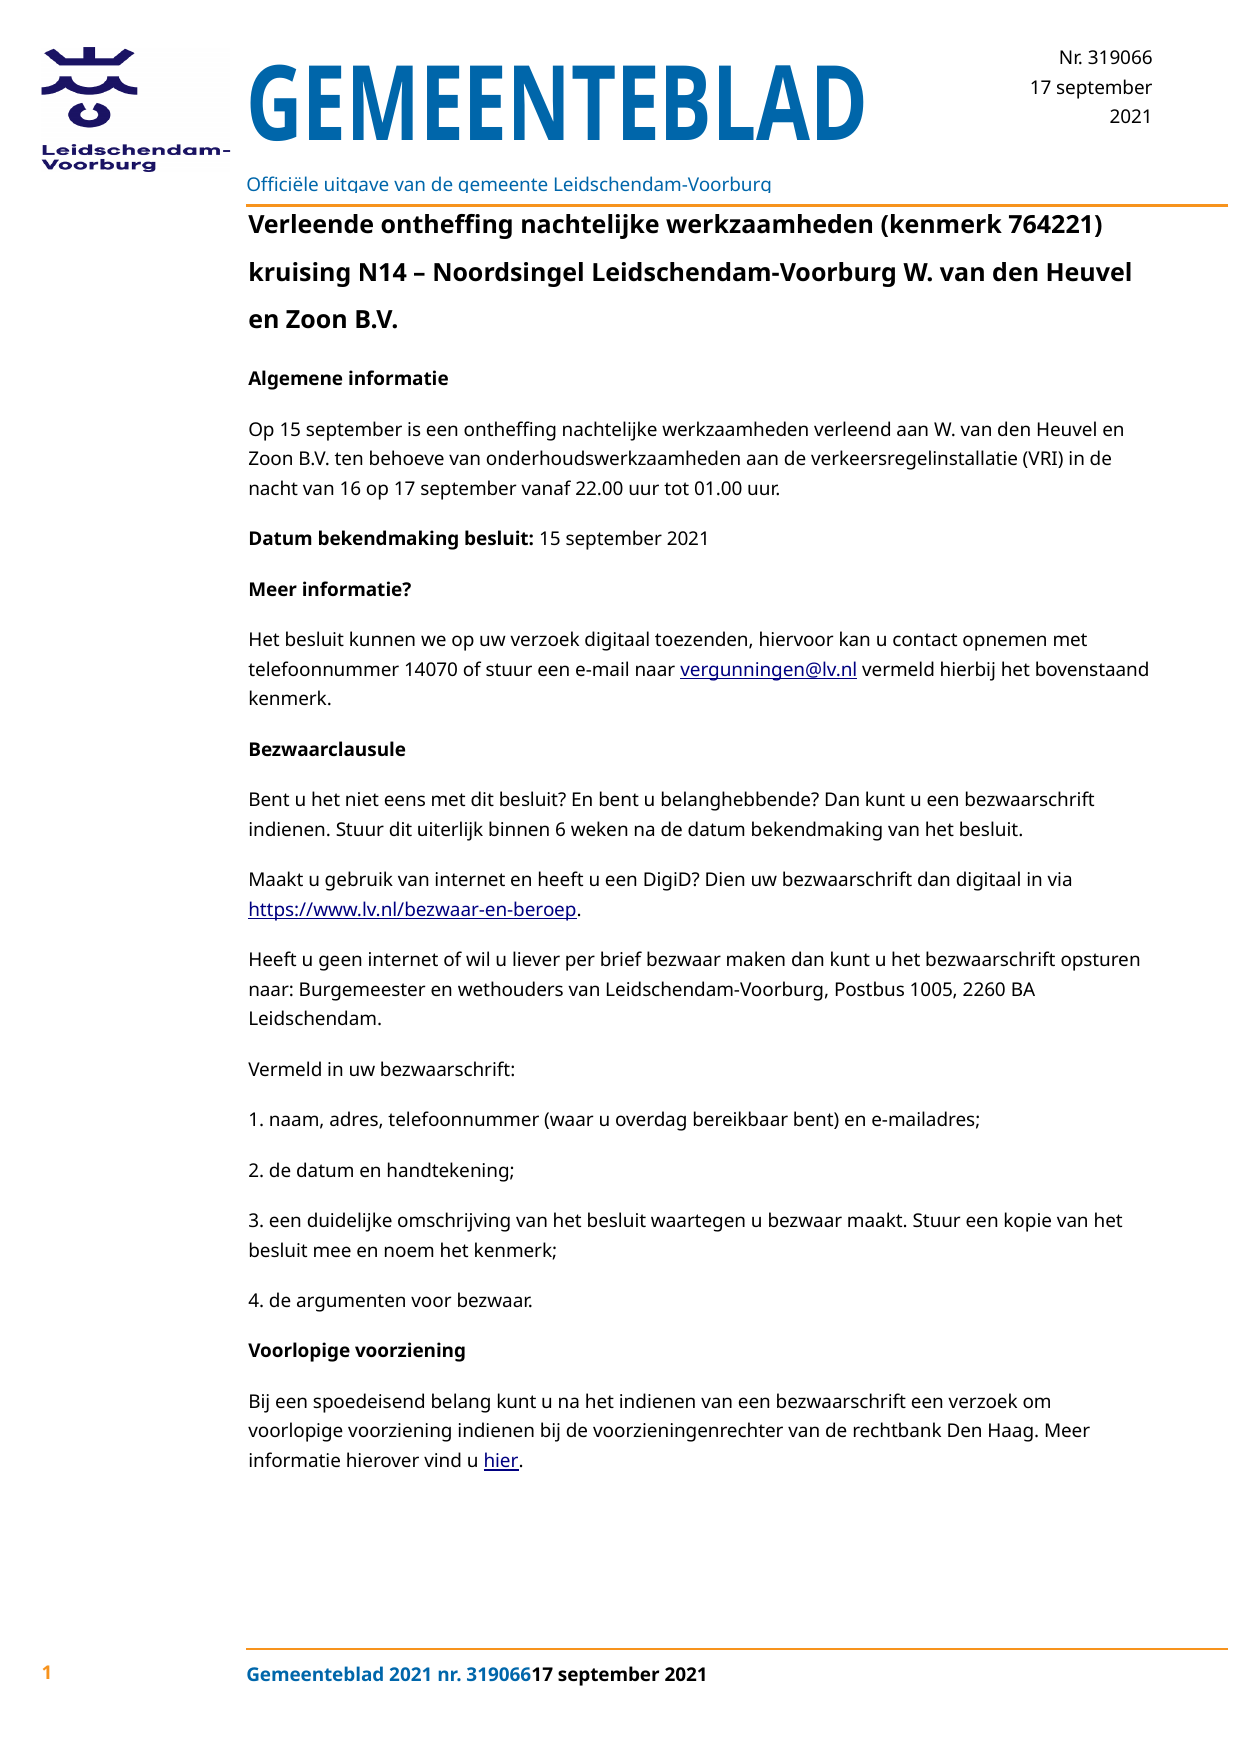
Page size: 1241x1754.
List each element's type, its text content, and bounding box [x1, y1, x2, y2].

text Voorlopige voorziening [248, 1338, 1152, 1363]
text Heeft u geen internet of wil u liever per brief bezwaar maken dan kunt u het bezwaarschrift opsturen naar: Burgemeester en wethouders van Leidschendam-Voorburg, Postbus 1005, 2260 BA Leidschendam. [248, 946, 1152, 1031]
text Verleende ontheffing nachtelijke werkzaamheden (kenmerk 764221) kruising N14 – Noordsingel Leidschendam-Voorburg W. van den Heuvel en Zoon B.V. [248, 207, 1152, 336]
picture [41, 47, 231, 172]
text 4. de argumenten voor bezwaar. [248, 1287, 1152, 1313]
text Bent u het niet eens met dit besluit? En bent u belanghebbende? Dan kunt u een bezwaarschrift indienen. Stuur dit uiterlijk binnen 6 weken na de datum bekendmaking van het besluit. [248, 786, 1152, 842]
text Op 15 september is een ontheffing nachtelijke werkzaamheden verleend aan W. van den Heuvel en Zoon B.V. ten behoeve van onderhoudswerkzaamheden aan de verkeersregelinstallatie (VRI) in de nacht van 16 op 17 september vanaf 22.00 uur tot 01.00 uur. [248, 416, 1152, 501]
text Algemene informatie [248, 366, 1152, 391]
text 1. naam, adres, telefoonnummer (waar u overdag bereikbaar bent) en e-mailadres; [248, 1106, 1152, 1132]
text 2. de datum en handtekening; [248, 1157, 1152, 1182]
text Bij een spoedeisend belang kunt u na het indienen van een bezwaarschrift een verzoek om voorlopige voorziening indienen bij de voorzieningenrechter van de rechtbank Den Haag. Meer informatie hierover vind u hier. [248, 1388, 1152, 1473]
text 3. een duidelijke omschrijving van het besluit waartegen u bezwaar maakt. Stuur een kopie van het besluit mee en noem het kenmerk; [248, 1207, 1152, 1262]
text Bezwaarclausule [248, 736, 1152, 762]
text Maakt u gebruik van internet en heeft u een DigiD? Dien uw bezwaarschrift dan digitaal in via https://www.lv.nl/bezwaar-en-beroep. [248, 866, 1152, 922]
text Datum bekendmaking besluit: 15 september 2021 [248, 526, 1152, 551]
text Het besluit kunnen we op uw verzoek digitaal toezenden, hiervoor kan u contact opnemen met telefoonnummer 14070 of stuur een e-mail naar vergunningen@lv.nl vermeld hierbij het bovenstaand kenmerk. [248, 626, 1152, 711]
text Meer informatie? [248, 576, 1152, 602]
text Vermeld in uw bezwaarschrift: [248, 1056, 1152, 1082]
